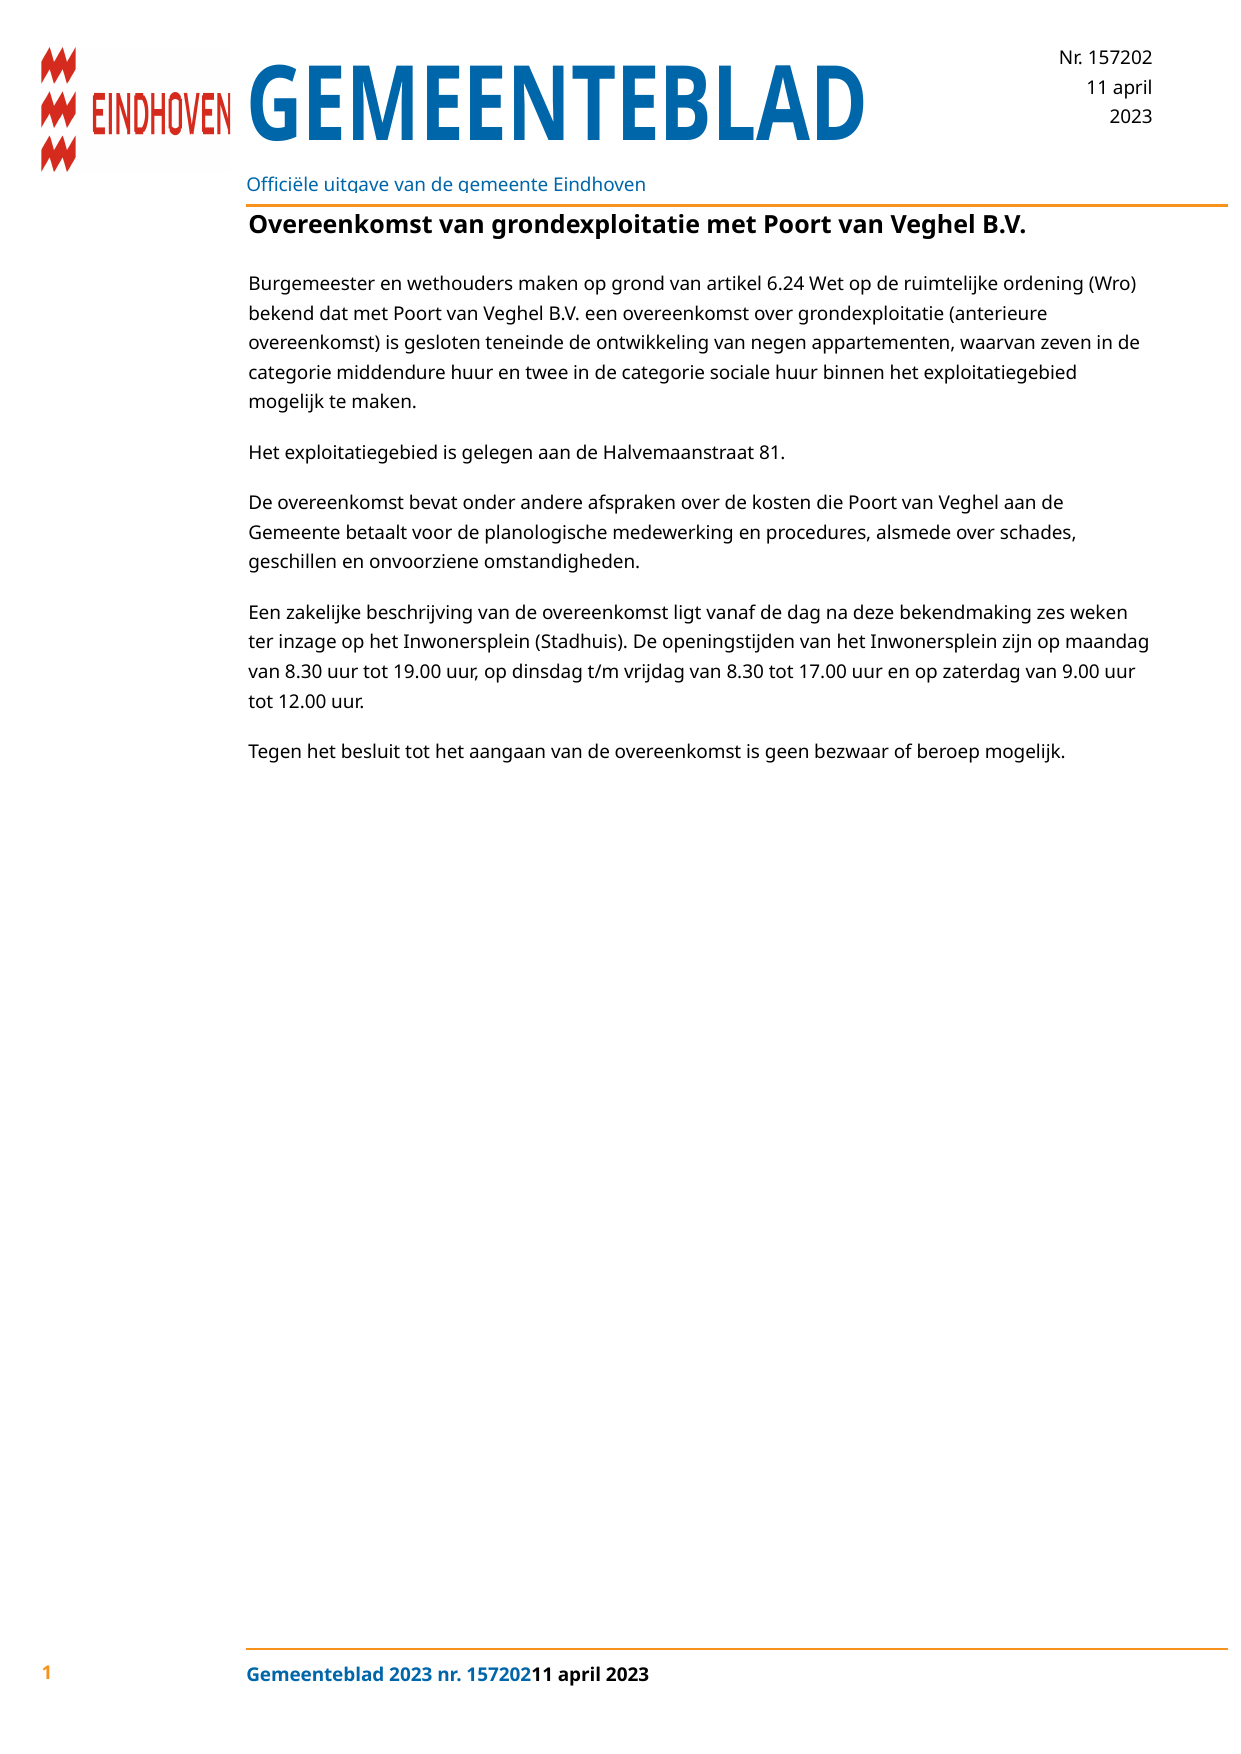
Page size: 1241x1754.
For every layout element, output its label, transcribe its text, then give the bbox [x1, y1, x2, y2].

text Een zakelijke beschrijving van de overeenkomst ligt vanaf de dag na deze bekendmaking zes weken ter inzage op het Inwonersplein (Stadhuis). De openingstijden van het Inwonersplein zijn op maandag van 8.30 uur tot 19.00 uur, op dinsdag t/m vrijdag van 8.30 tot 17.00 uur en op zaterdag van 9.00 uur tot 12.00 uur. [248, 599, 1152, 713]
text Het exploitatiegebied is gelegen aan de Halvemaanstraat 81. [248, 439, 1152, 465]
text Overeenkomst van grondexploitatie met Poort van Veghel B.V. [248, 207, 1152, 241]
text Burgemeester en wethouders maken op grond van artikel 6.24 Wet op de ruimtelijke ordening (Wro) bekend dat met Poort van Veghel B.V. een overeenkomst over grondexploitatie (anterieure overeenkomst) is gesloten teneinde de ontwikkeling van negen appartementen, waarvan zeven in de categorie middendure huur en twee in de categorie sociale huur binnen het exploitatiegebied mogelijk te maken. [248, 270, 1152, 414]
text De overeenkomst bevat onder andere afspraken over de kosten die Poort van Veghel aan de Gemeente betaalt voor de planologische medewerking en procedures, alsmede over schades, geschillen en onvoorziene omstandigheden. [248, 489, 1152, 574]
text Tegen het besluit tot het aangaan van de overeenkomst is geen bezwaar of beroep mogelijk. [248, 738, 1152, 764]
picture [41, 47, 231, 172]
